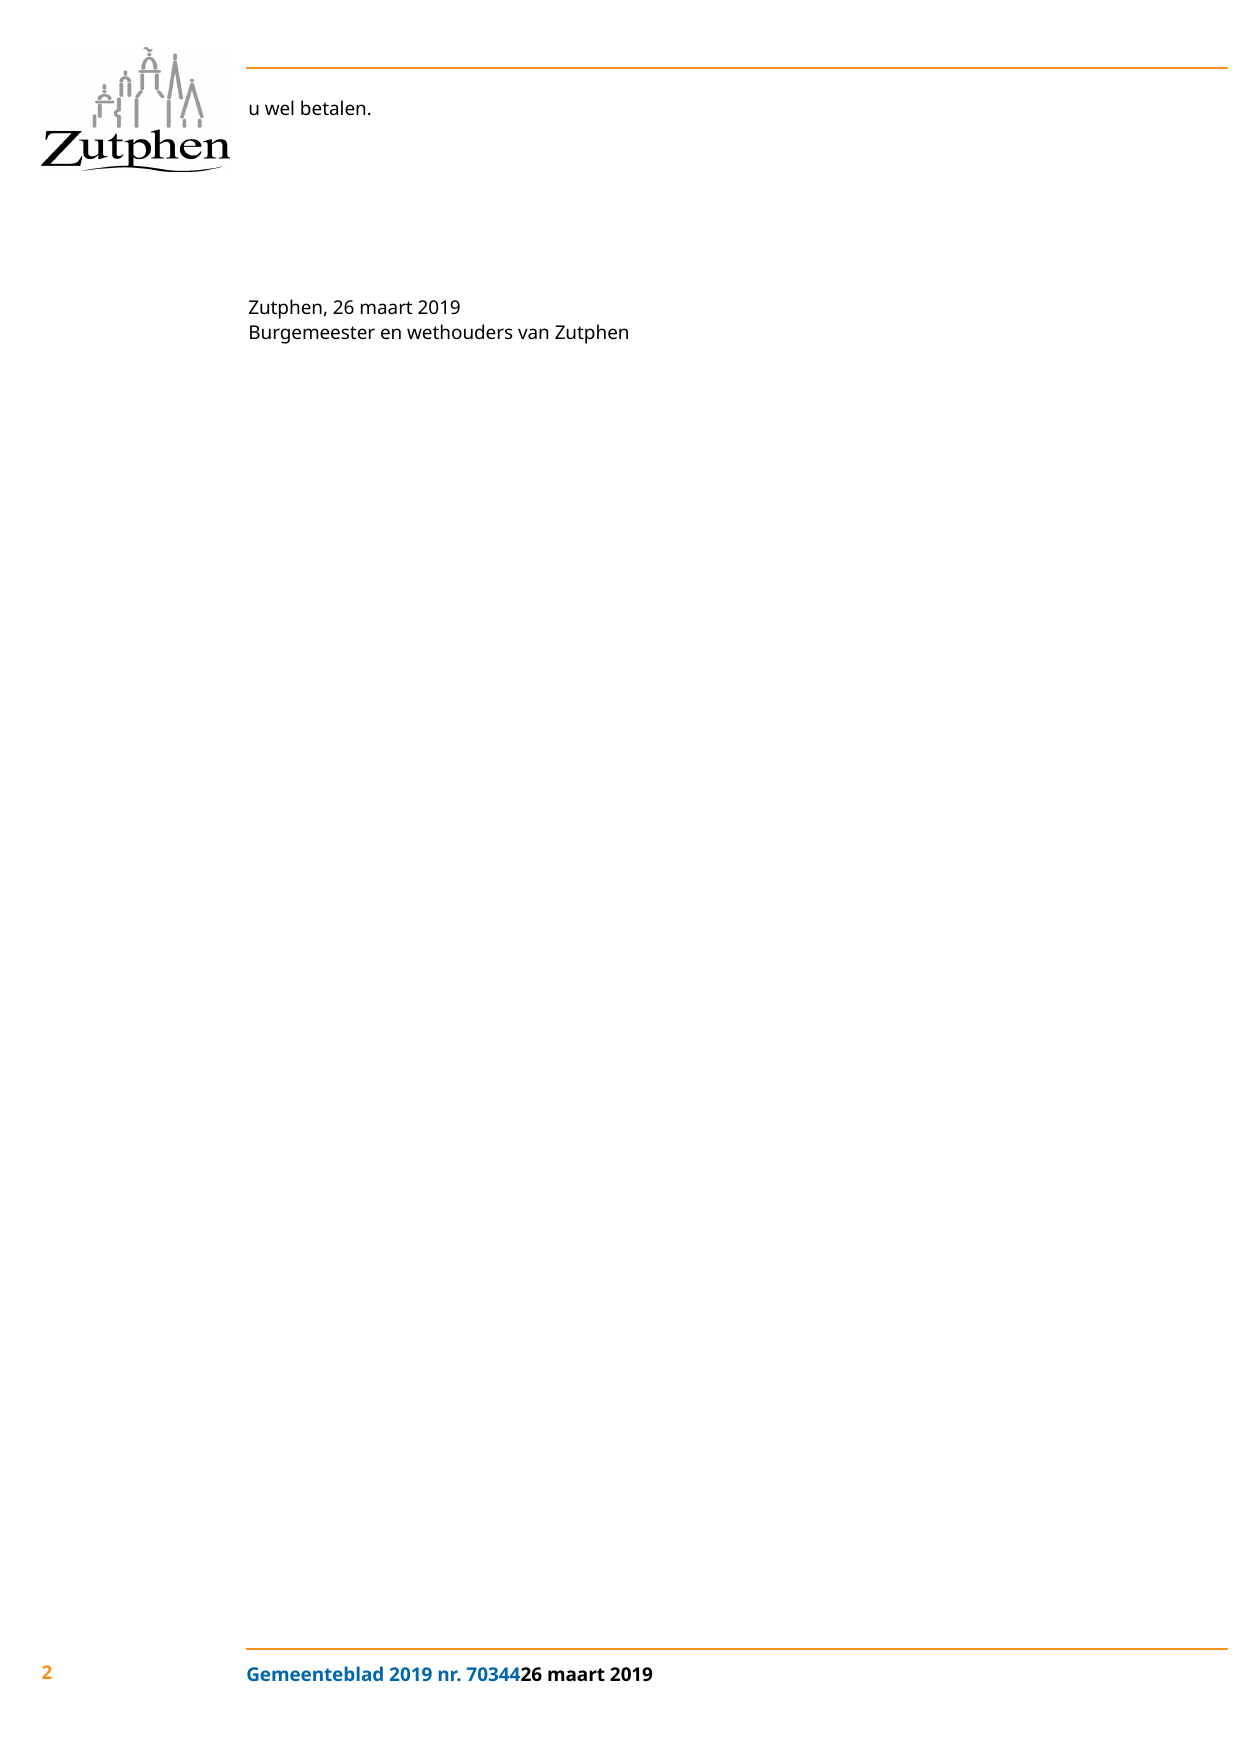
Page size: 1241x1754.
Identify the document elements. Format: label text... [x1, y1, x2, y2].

text u wel betalen. [248, 95, 1152, 121]
text Burgemeester en wethouders van Zutphen [248, 319, 1152, 345]
picture [41, 47, 231, 172]
text Zutphen, 26 maart 2019 [248, 294, 1152, 319]
